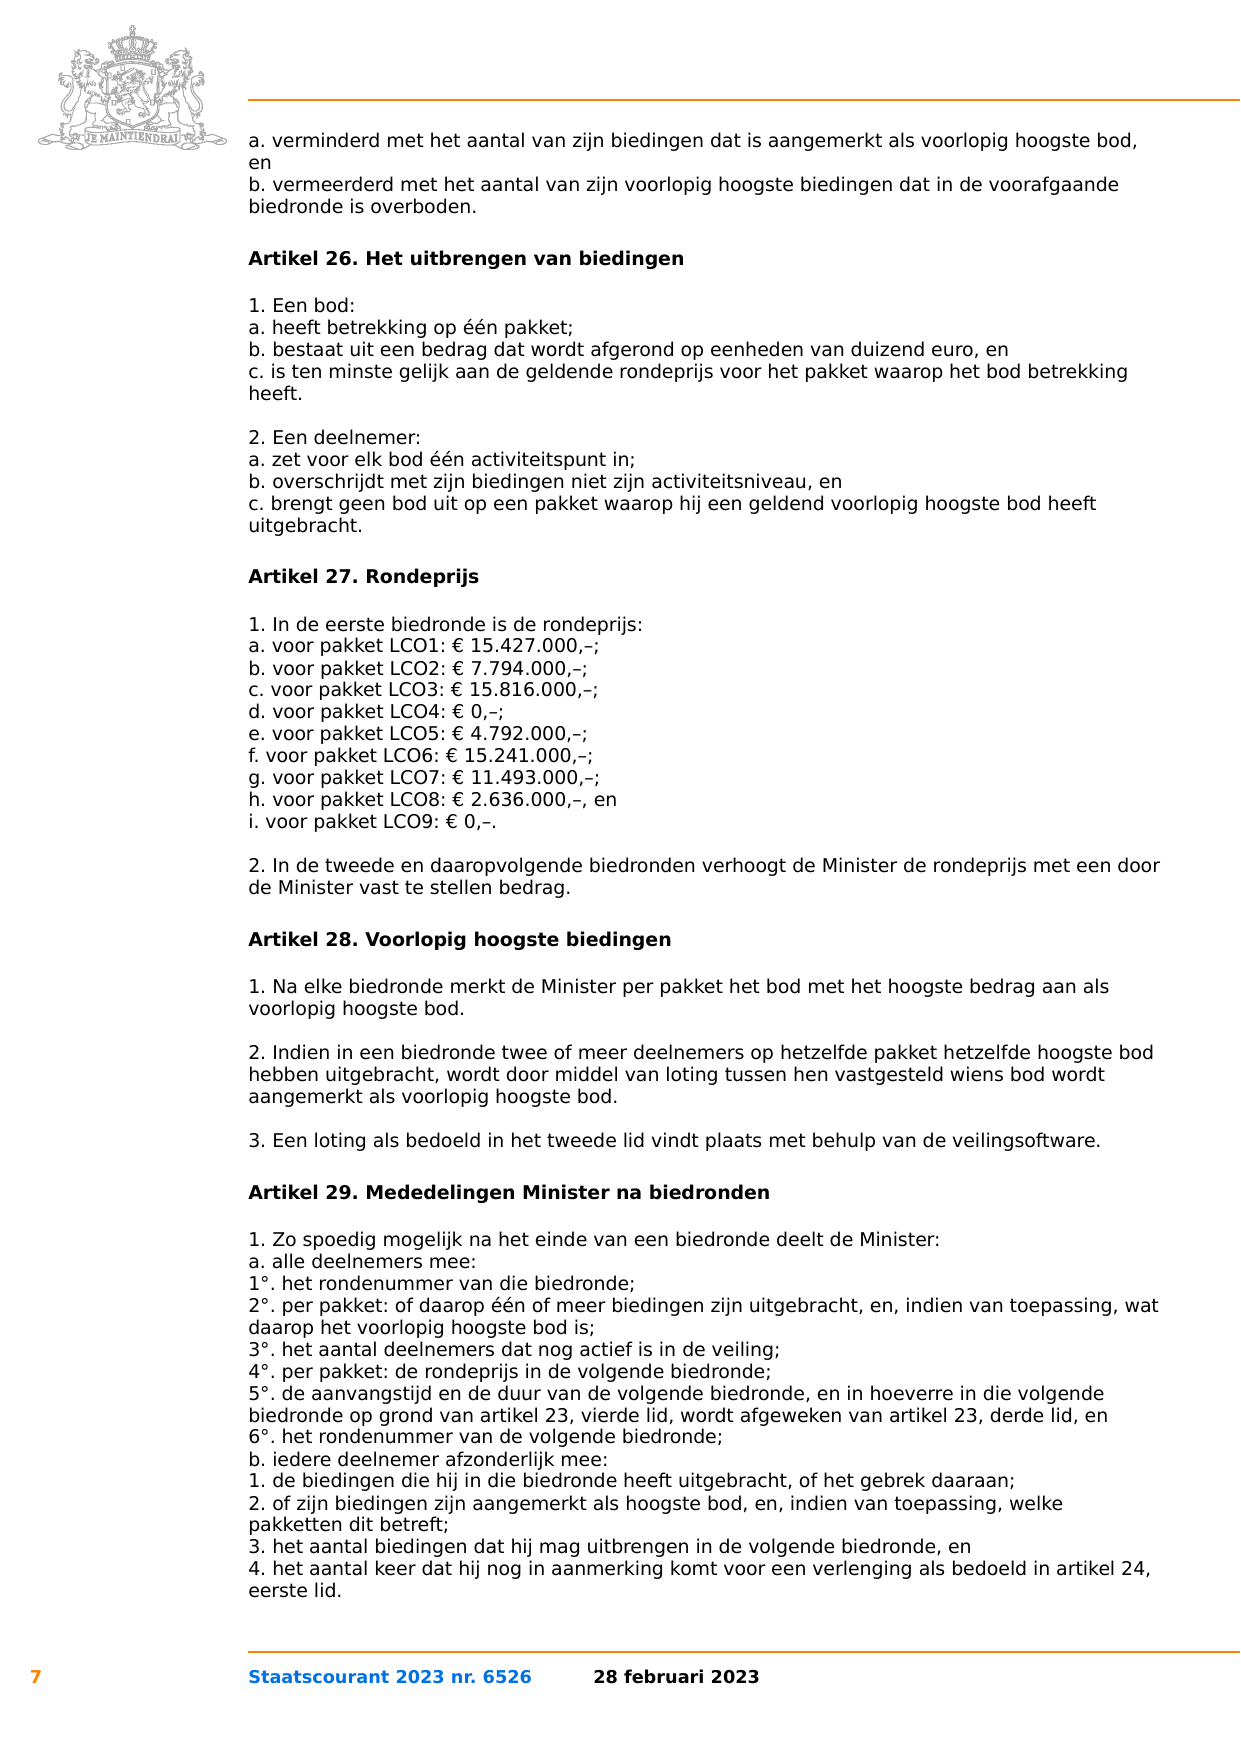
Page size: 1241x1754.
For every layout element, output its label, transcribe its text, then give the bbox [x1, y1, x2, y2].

text b. voor pakket LCO2: € 7.794.000,–; [248, 657, 1163, 679]
text i. voor pakket LCO9: € 0,–. [248, 811, 1163, 833]
text h. voor pakket LCO8: € 2.636.000,–, en [248, 789, 1163, 811]
text 1. Een bod: [248, 295, 1163, 317]
text 1. In de eerste biedronde is de rondeprijs: [248, 613, 1163, 635]
text b. vermeerderd met het aantal van zijn voorlopig hoogste biedingen dat in de voorafgaande biedronde is overboden. [248, 174, 1163, 218]
text 3. Een loting als bedoeld in het tweede lid vindt plaats met behulp van de veilingsoftware. [248, 1130, 1163, 1152]
text c. is ten minste gelijk aan de geldende rondeprijs voor het pakket waarop het bod betrekking heeft. [248, 361, 1163, 405]
text 1. Zo spoedig mogelijk na het einde van een biedronde deelt de Minister: [248, 1229, 1163, 1251]
text 1. Na elke biedronde merkt de Minister per pakket het bod met het hoogste bedrag aan als voorlopig hoogste bod. [248, 976, 1163, 1020]
subtitle Artikel 27. Rondeprijs [248, 566, 1163, 588]
text 2°. per pakket: of daarop één of meer biedingen zijn uitgebracht, en, indien van toepassing, wat daarop het voorlopig hoogste bod is; [248, 1294, 1163, 1338]
subtitle Artikel 26. Het uitbrengen van biedingen [248, 248, 1163, 270]
text b. iedere deelnemer afzonderlijk mee: [248, 1448, 1163, 1470]
text 4. het aantal keer dat hij nog in aanmerking komt voor een verlenging als bedoeld in artikel 24, eerste lid. [248, 1558, 1163, 1602]
subtitle Artikel 29. Mededelingen Minister na biedronden [248, 1182, 1163, 1204]
text 2. Een deelnemer: [248, 427, 1163, 448]
text a. heeft betrekking op één pakket; [248, 317, 1163, 339]
text a. alle deelnemers mee: [248, 1251, 1163, 1273]
text 3. het aantal biedingen dat hij mag uitbrengen in de volgende biedronde, en [248, 1536, 1163, 1558]
text f. voor pakket LCO6: € 15.241.000,–; [248, 745, 1163, 767]
text 2. of zijn biedingen zijn aangemerkt als hoogste bod, en, indien van toepassing, welke pakketten dit betreft; [248, 1492, 1163, 1536]
text b. overschrijdt met zijn biedingen niet zijn activiteitsniveau, en [248, 471, 1163, 492]
text 1. de biedingen die hij in die biedronde heeft uitgebracht, of het gebrek daaraan; [248, 1470, 1163, 1492]
text e. voor pakket LCO5: € 4.792.000,–; [248, 723, 1163, 745]
text 4°. per pakket: de rondeprijs in de volgende biedronde; [248, 1361, 1163, 1382]
text 2. In de tweede en daaropvolgende biedronden verhoogt de Minister de rondeprijs met een door de Minister vast te stellen bedrag. [248, 855, 1163, 899]
text c. brengt geen bod uit op een pakket waarop hij een geldend voorlopig hoogste bod heeft uitgebracht. [248, 492, 1163, 536]
text a. zet voor elk bod één activiteitspunt in; [248, 448, 1163, 471]
text 5°. de aanvangstijd en de duur van de volgende biedronde, en in hoeverre in die volgende biedronde op grond van artikel 23, vierde lid, wordt afgeweken van artikel 23, derde lid, en [248, 1382, 1163, 1426]
text 3°. het aantal deelnemers dat nog actief is in de veiling; [248, 1338, 1163, 1361]
subtitle Artikel 28. Voorlopig hoogste biedingen [248, 929, 1163, 951]
text 1°. het rondenummer van die biedronde; [248, 1273, 1163, 1294]
text 2. Indien in een biedronde twee of meer deelnemers op hetzelfde pakket hetzelfde hoogste bod hebben uitgebracht, wordt door middel van loting tussen hen vastgesteld wiens bod wordt aangemerkt als voorlopig hoogste bod. [248, 1042, 1163, 1108]
text a. voor pakket LCO1: € 15.427.000,–; [248, 635, 1163, 657]
text 6°. het rondenummer van de volgende biedronde; [248, 1426, 1163, 1448]
text a. verminderd met het aantal van zijn biedingen dat is aangemerkt als voorlopig hoogste bod, en [248, 130, 1163, 174]
text b. bestaat uit een bedrag dat wordt afgerond op eenheden van duizend euro, en [248, 339, 1163, 361]
text g. voor pakket LCO7: € 11.493.000,–; [248, 767, 1163, 789]
text c. voor pakket LCO3: € 15.816.000,–; [248, 679, 1163, 701]
text d. voor pakket LCO4: € 0,–; [248, 701, 1163, 723]
picture [38, 25, 227, 150]
